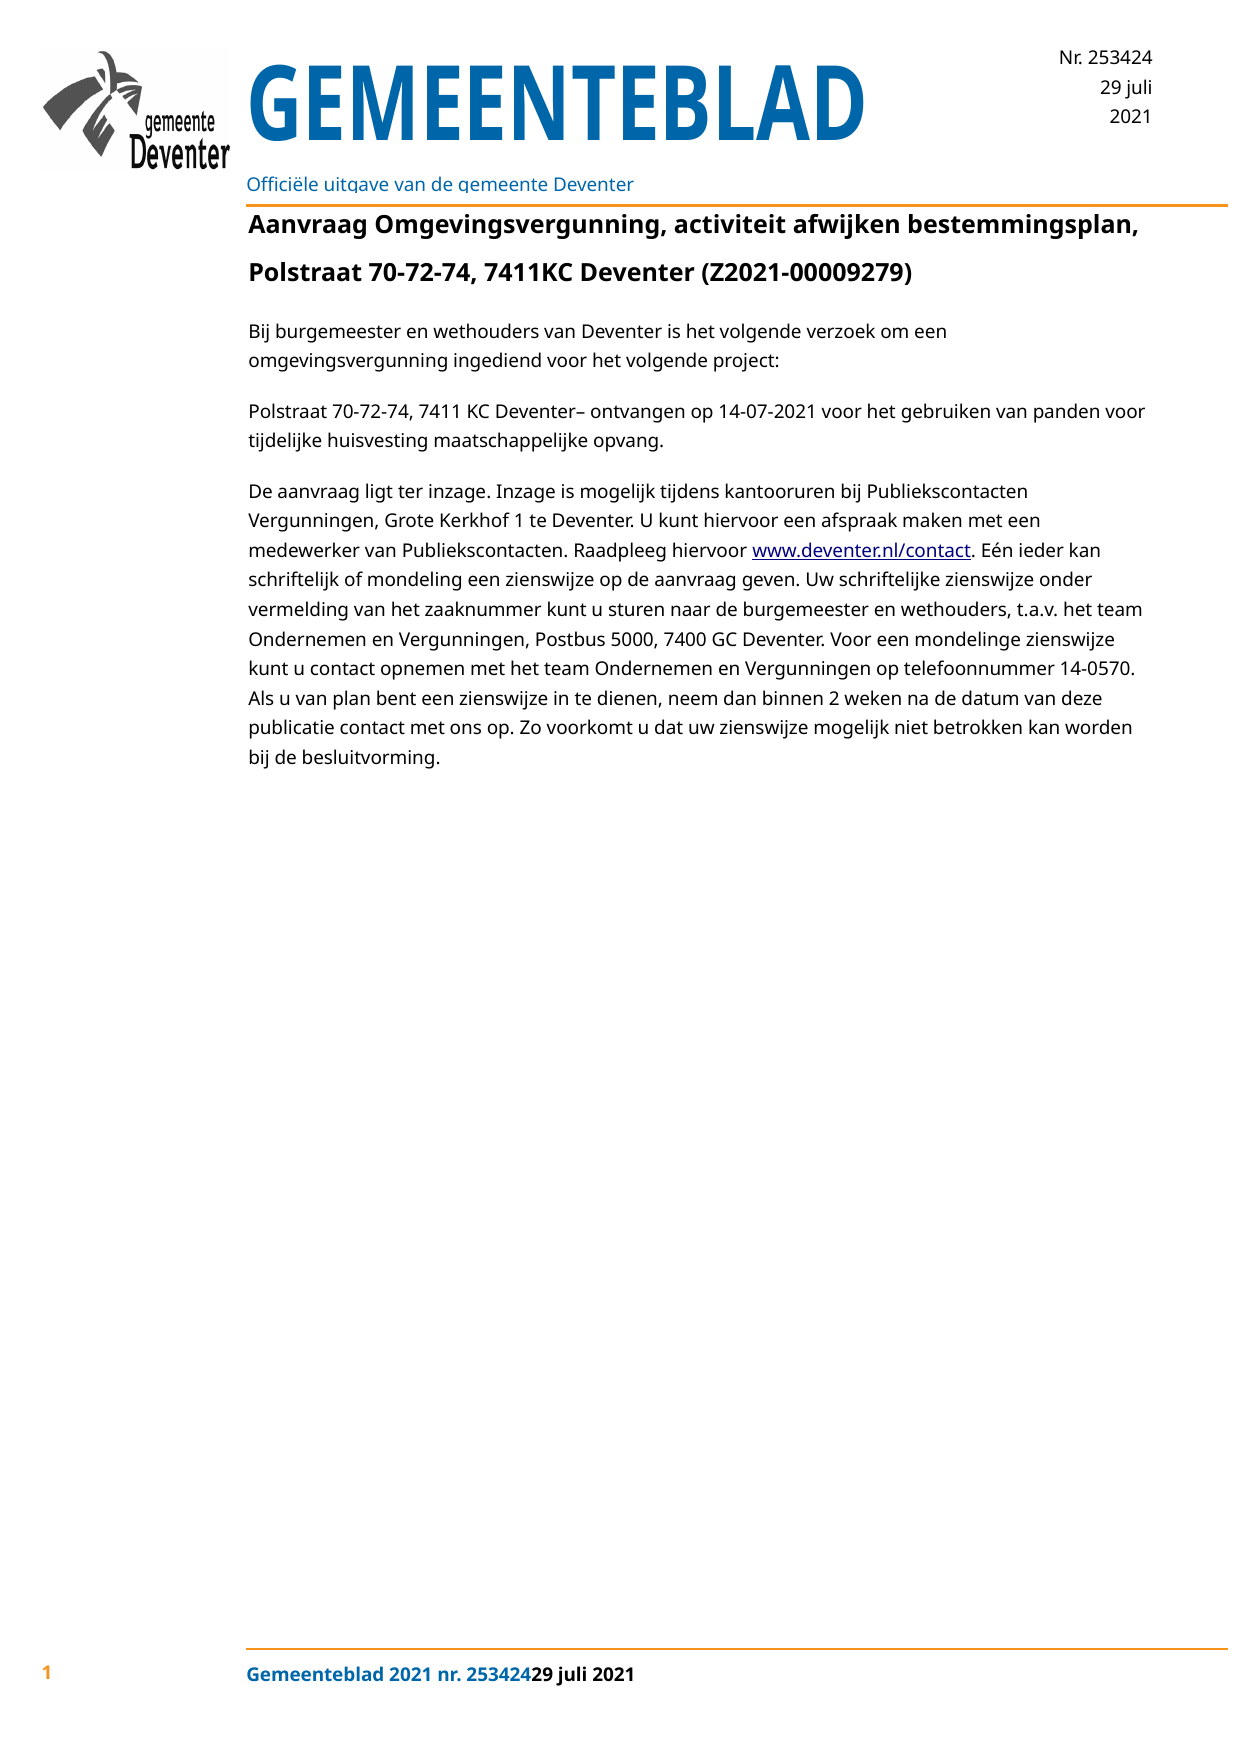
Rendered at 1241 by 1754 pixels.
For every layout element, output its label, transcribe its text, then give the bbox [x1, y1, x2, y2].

picture [41, 47, 231, 172]
text Aanvraag Omgevingsvergunning, activiteit afwijken bestemmingsplan, Polstraat 70-72-74, 7411KC Deventer (Z2021-00009279) [248, 207, 1152, 288]
text De aanvraag ligt ter inzage. Inzage is mogelijk tijdens kantooruren bij Publiekscontacten Vergunningen, Grote Kerkhof 1 te Deventer. U kunt hiervoor een afspraak maken met een medewerker van Publiekscontacten. Raadpleeg hiervoor www.deventer.nl/contact. Eén ieder kan schriftelijk of mondeling een zienswijze op de aanvraag geven. Uw schriftelijke zienswijze onder vermelding van het zaaknummer kunt u sturen naar de burgemeester en wethouders, t.a.v. het team Ondernemen en Vergunningen, Postbus 5000, 7400 GC Deventer. Voor een mondelinge zienswijze kunt u contact opnemen met het team Ondernemen en Vergunningen op telefoonnummer 14-0570. Als u van plan bent een zienswijze in te dienen, neem dan binnen 2 weken na de datum van deze publicatie contact met ons op. Zo voorkomt u dat uw zienswijze mogelijk niet betrokken kan worden bij de besluitvorming. [248, 478, 1152, 770]
text Bij burgemeester en wethouders van Deventer is het volgende verzoek om een omgevingsvergunning ingediend voor het volgende project: [248, 318, 1152, 373]
text Polstraat 70-72-74, 7411 KC Deventer– ontvangen op 14-07-2021 voor het gebruiken van panden voor tijdelijke huisvesting maatschappelijke opvang. [248, 398, 1152, 453]
